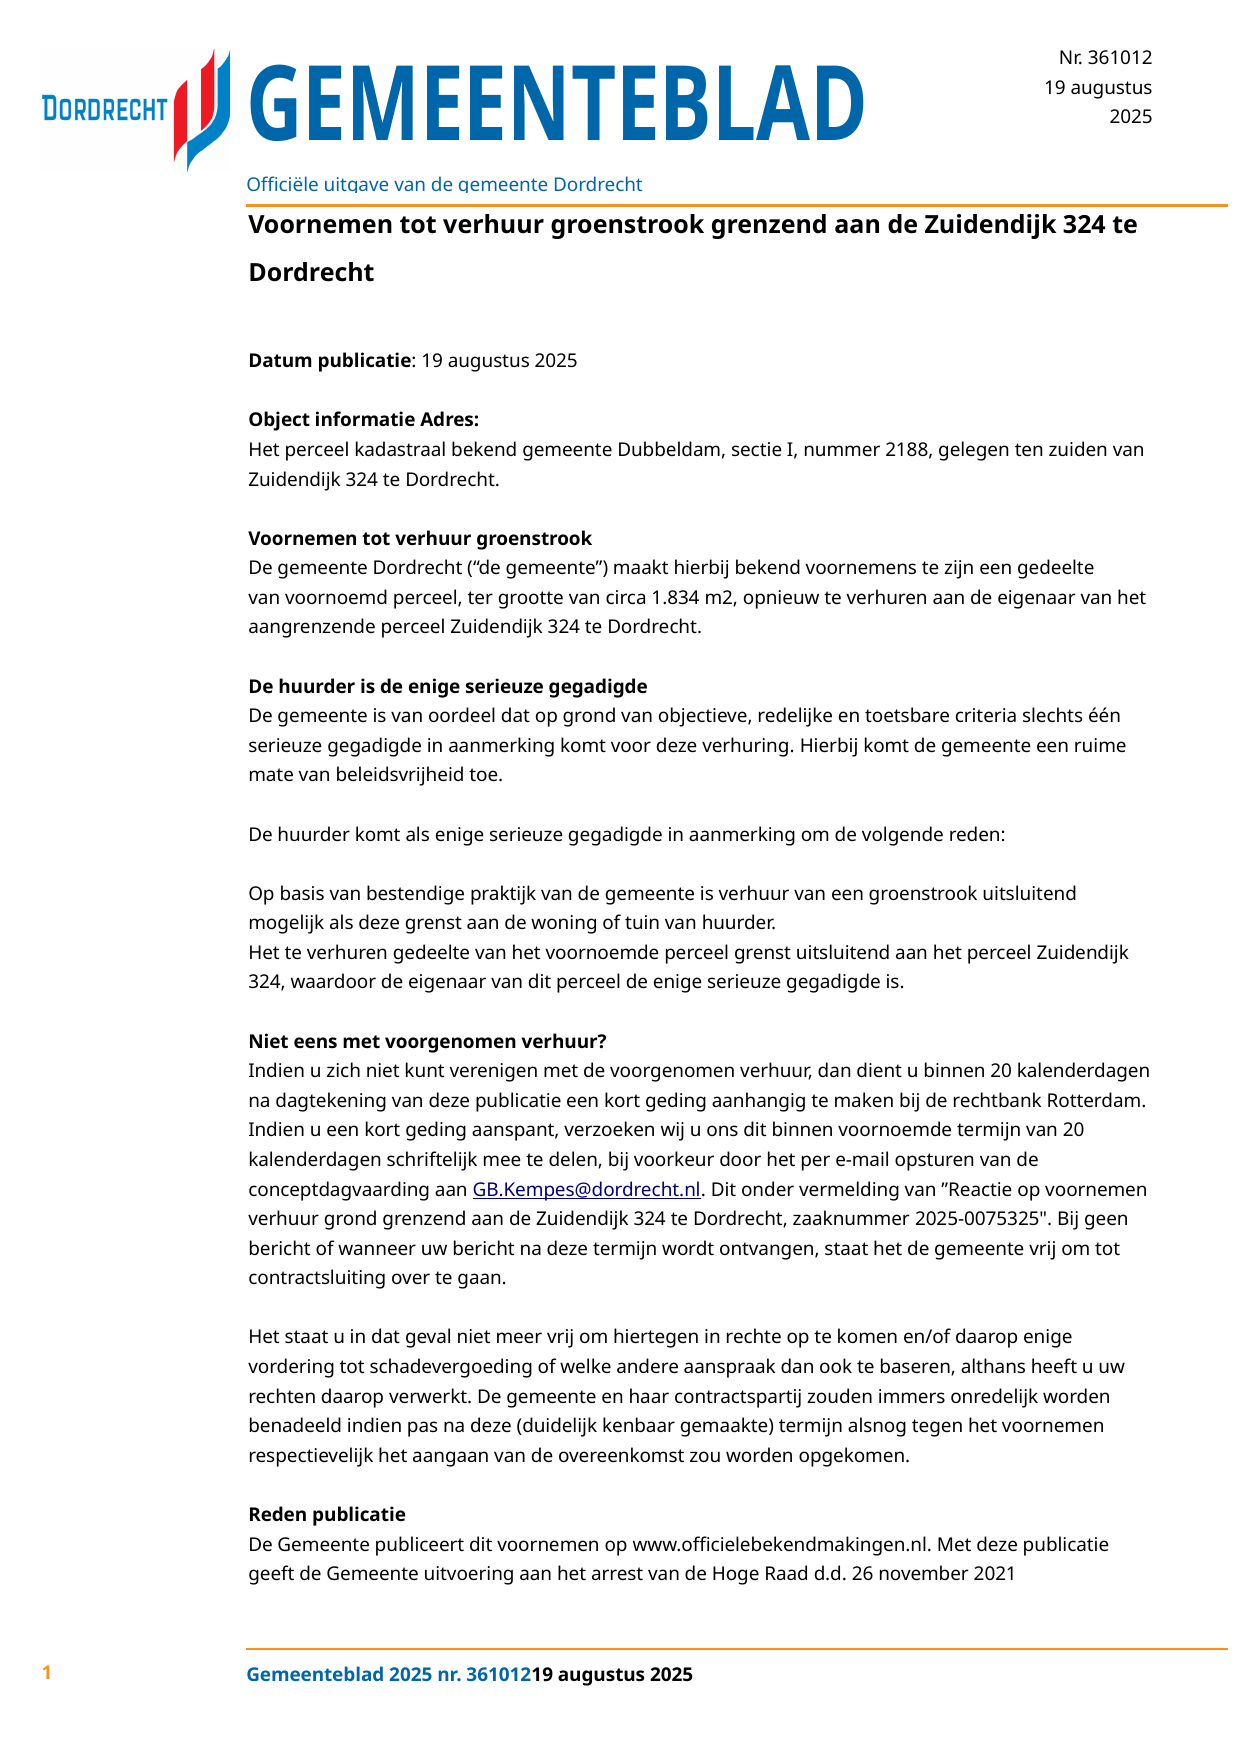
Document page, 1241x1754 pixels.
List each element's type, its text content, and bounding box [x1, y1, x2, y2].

text De Gemeente publiceert dit voornemen op www.officielebekendmakingen.nl. Met deze publicatie geeft de Gemeente uitvoering aan het arrest van de Hoge Raad d.d. 26 november 2021 [248, 1531, 1152, 1586]
text De gemeente is van oordeel dat op grond van objectieve, redelijke en toetsbare criteria slechts één serieuze gegadigde in aanmerking komt voor deze verhuring. Hierbij komt de gemeente een ruime mate van beleidsvrijheid toe. [248, 702, 1152, 787]
text De huurder is de enige serieuze gegadigde [248, 673, 1152, 699]
text De huurder komt als enige serieuze gegadigde in aanmerking om de volgende reden: [248, 821, 1152, 847]
text Het te verhuren gedeelte van het voornoemde perceel grenst uitsluitend aan het perceel Zuidendijk 324, waardoor de eigenaar van dit perceel de enige serieuze gegadigde is. [248, 939, 1152, 994]
text Voornemen tot verhuur groenstrook grenzend aan de Zuidendijk 324 te Dordrecht [248, 207, 1152, 288]
text Het perceel kadastraal bekend gemeente Dubbeldam, sectie I, nummer 2188, gelegen ten zuiden van Zuidendijk 324 te Dordrecht. [248, 436, 1152, 492]
picture [41, 47, 231, 172]
text Reden publicatie [248, 1501, 1152, 1527]
text Indien u zich niet kunt verenigen met de voorgenomen verhuur, dan dient u binnen 20 kalenderdagen na dagtekening van deze publicatie een kort geding aanhangig te maken bij de rechtbank Rotterdam. Indien u een kort geding aanspant, verzoeken wij u ons dit binnen voornoemde termijn van 20 kalenderdagen schriftelijk mee te delen, bij voorkeur door het per e-mail opsturen van de conceptdagvaarding aan GB.Kempes@dordrecht.nl. Dit onder vermelding van ”Reactie op voornemen verhuur grond grenzend aan de Zuidendijk 324 te Dordrecht, zaaknummer 2025-0075325". Bij geen bericht of wanneer uw bericht na deze termijn wordt ontvangen, staat het de gemeente vrij om tot contractsluiting over te gaan. [248, 1057, 1152, 1290]
text De gemeente Dordrecht (“de gemeente”) maakt hierbij bekend voornemens te zijn een gedeelte van voornoemd perceel, ter grootte van circa 1.834 m2, opnieuw te verhuren aan de eigenaar van het aangrenzende perceel Zuidendijk 324 te Dordrecht. [248, 554, 1152, 639]
text Object informatie Adres: [248, 407, 1152, 432]
text Datum publicatie: 19 augustus 2025 [248, 347, 1152, 373]
text Niet eens met voorgenomen verhuur? [248, 1028, 1152, 1054]
text Het staat u in dat geval niet meer vrij om hiertegen in rechte op te komen en/of daarop enige vordering tot schadevergoeding of welke andere aanspraak dan ook te baseren, althans heeft u uw rechten daarop verwerkt. De gemeente en haar contractspartij zouden immers onredelijk worden benadeeld indien pas na deze (duidelijk kenbaar gemaakte) termijn alsnog tegen het voornemen respectievelijk het aangaan van de overeenkomst zou worden opgekomen. [248, 1324, 1152, 1468]
text Op basis van bestendige praktijk van de gemeente is verhuur van een groenstrook uitsluitend mogelijk als deze grenst aan de woning of tuin van huurder. [248, 880, 1152, 935]
text Voornemen tot verhuur groenstrook [248, 525, 1152, 551]
